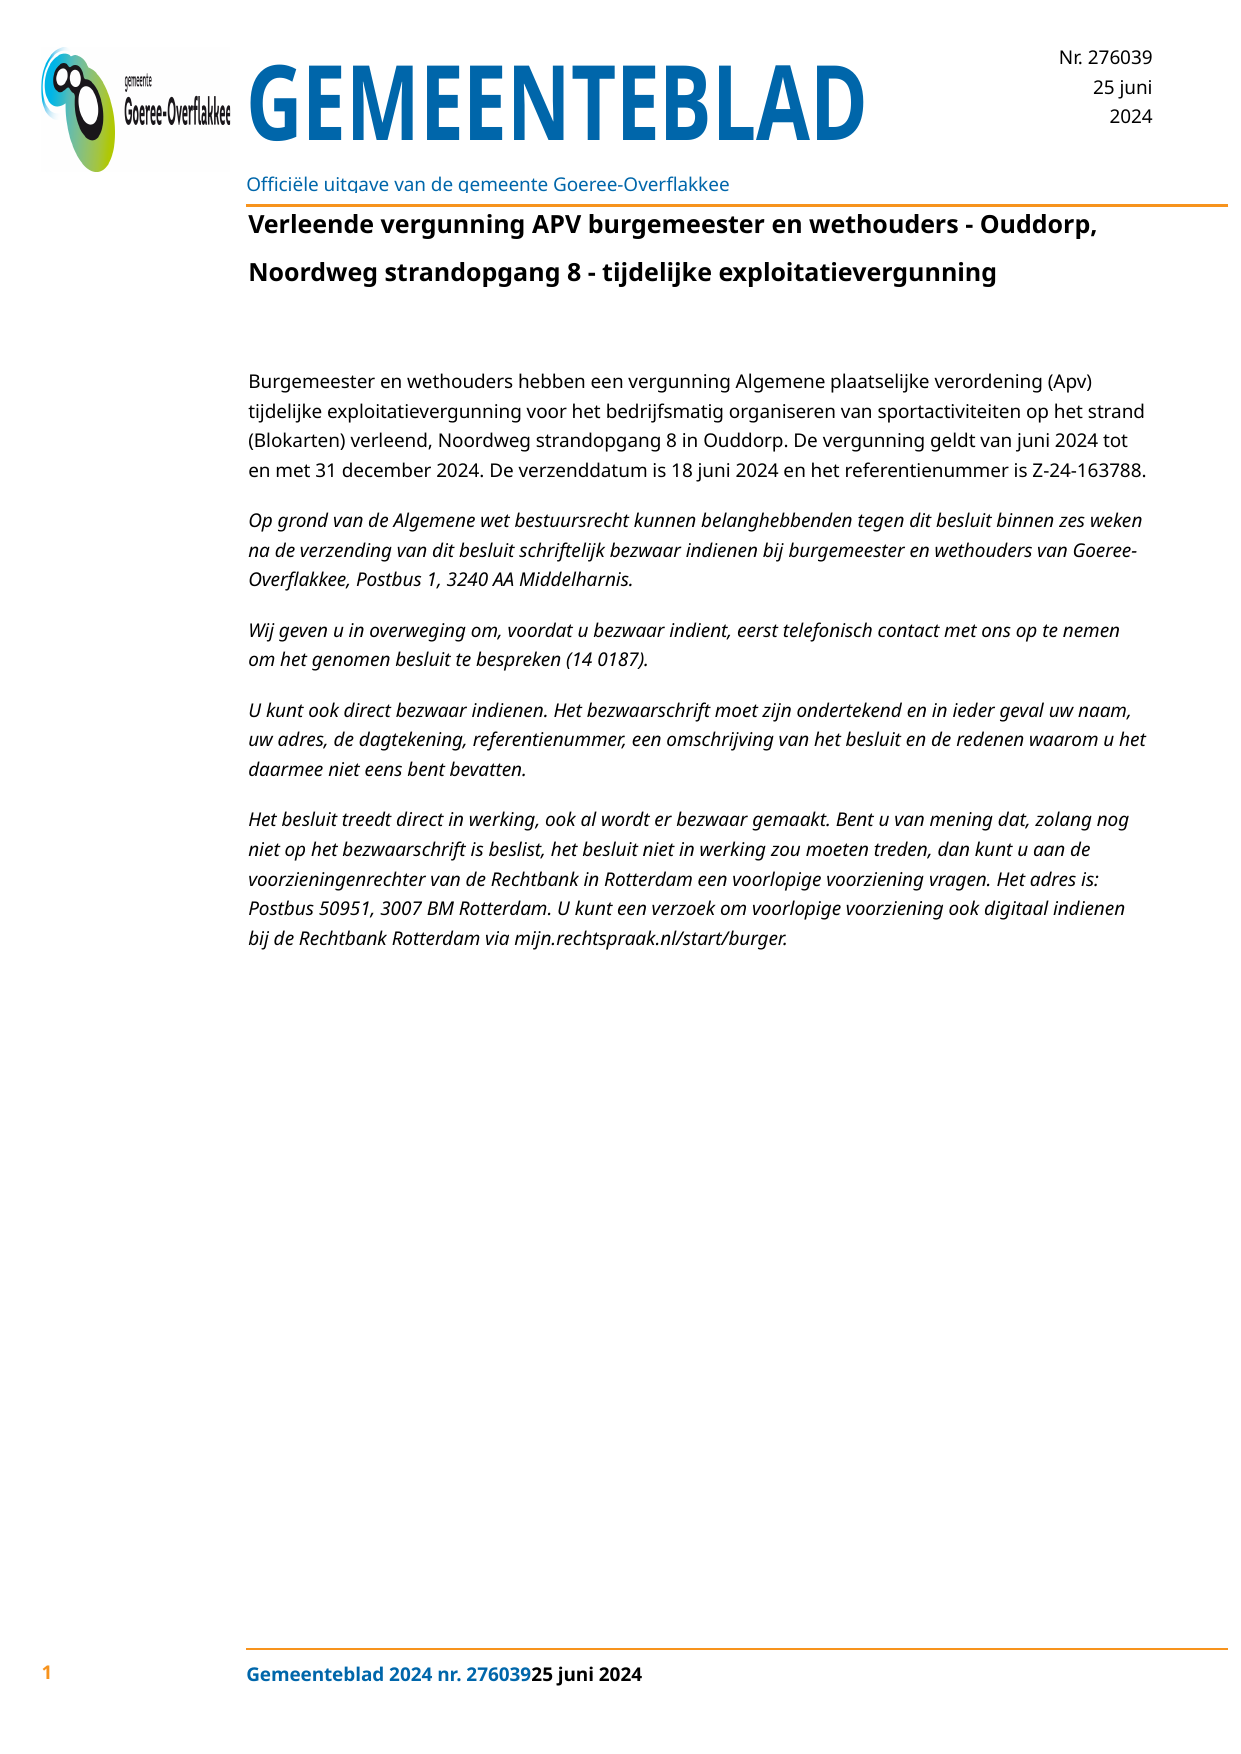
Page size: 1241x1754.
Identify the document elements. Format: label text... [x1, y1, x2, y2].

text Het besluit treedt direct in werking, ook al wordt er bezwaar gemaakt. Bent u van mening dat, zolang nog niet op het bezwaarschrift is beslist, het besluit niet in werking zou moeten treden, dan kunt u aan de voorzieningenrechter van de Rechtbank in Rotterdam een voorlopige voorziening vragen. Het adres is: Postbus 50951, 3007 BM Rotterdam. U kunt een verzoek om voorlopige voorziening ook digitaal indienen bij de Rechtbank Rotterdam via mijn.rechtspraak.nl/start/burger. [248, 807, 1152, 951]
text Verleende vergunning APV burgemeester en wethouders - Ouddorp, Noordweg strandopgang 8 - tijdelijke exploitatievergunning [248, 207, 1152, 288]
picture [41, 47, 231, 172]
text Op grond van de Algemene wet bestuursrecht kunnen belanghebbenden tegen dit besluit binnen zes weken na de verzending van dit besluit schriftelijk bezwaar indienen bij burgemeester en wethouders van Goeree-Overflakkee, Postbus 1, 3240 AA Middelharnis. [248, 507, 1152, 592]
text Burgemeester en wethouders hebben een vergunning Algemene plaatselijke verordening (Apv) tijdelijke exploitatievergunning voor het bedrijfsmatig organiseren van sportactiviteiten op het strand (Blokarten) verleend, Noordweg strandopgang 8 in Ouddorp. De vergunning geldt van juni 2024 tot en met 31 december 2024. De verzenddatum is 18 juni 2024 en het referentienummer is Z-24-163788. [248, 368, 1152, 483]
text Wij geven u in overweging om, voordat u bezwaar indient, eerst telefonisch contact met ons op te nemen om het genomen besluit te bespreken (14 0187). [248, 617, 1152, 672]
text U kunt ook direct bezwaar indienen. Het bezwaarschrift moet zijn ondertekend en in ieder geval uw naam, uw adres, de dagtekening, referentienummer, een omschrijving van het besluit en de redenen waarom u het daarmee niet eens bent bevatten. [248, 697, 1152, 782]
